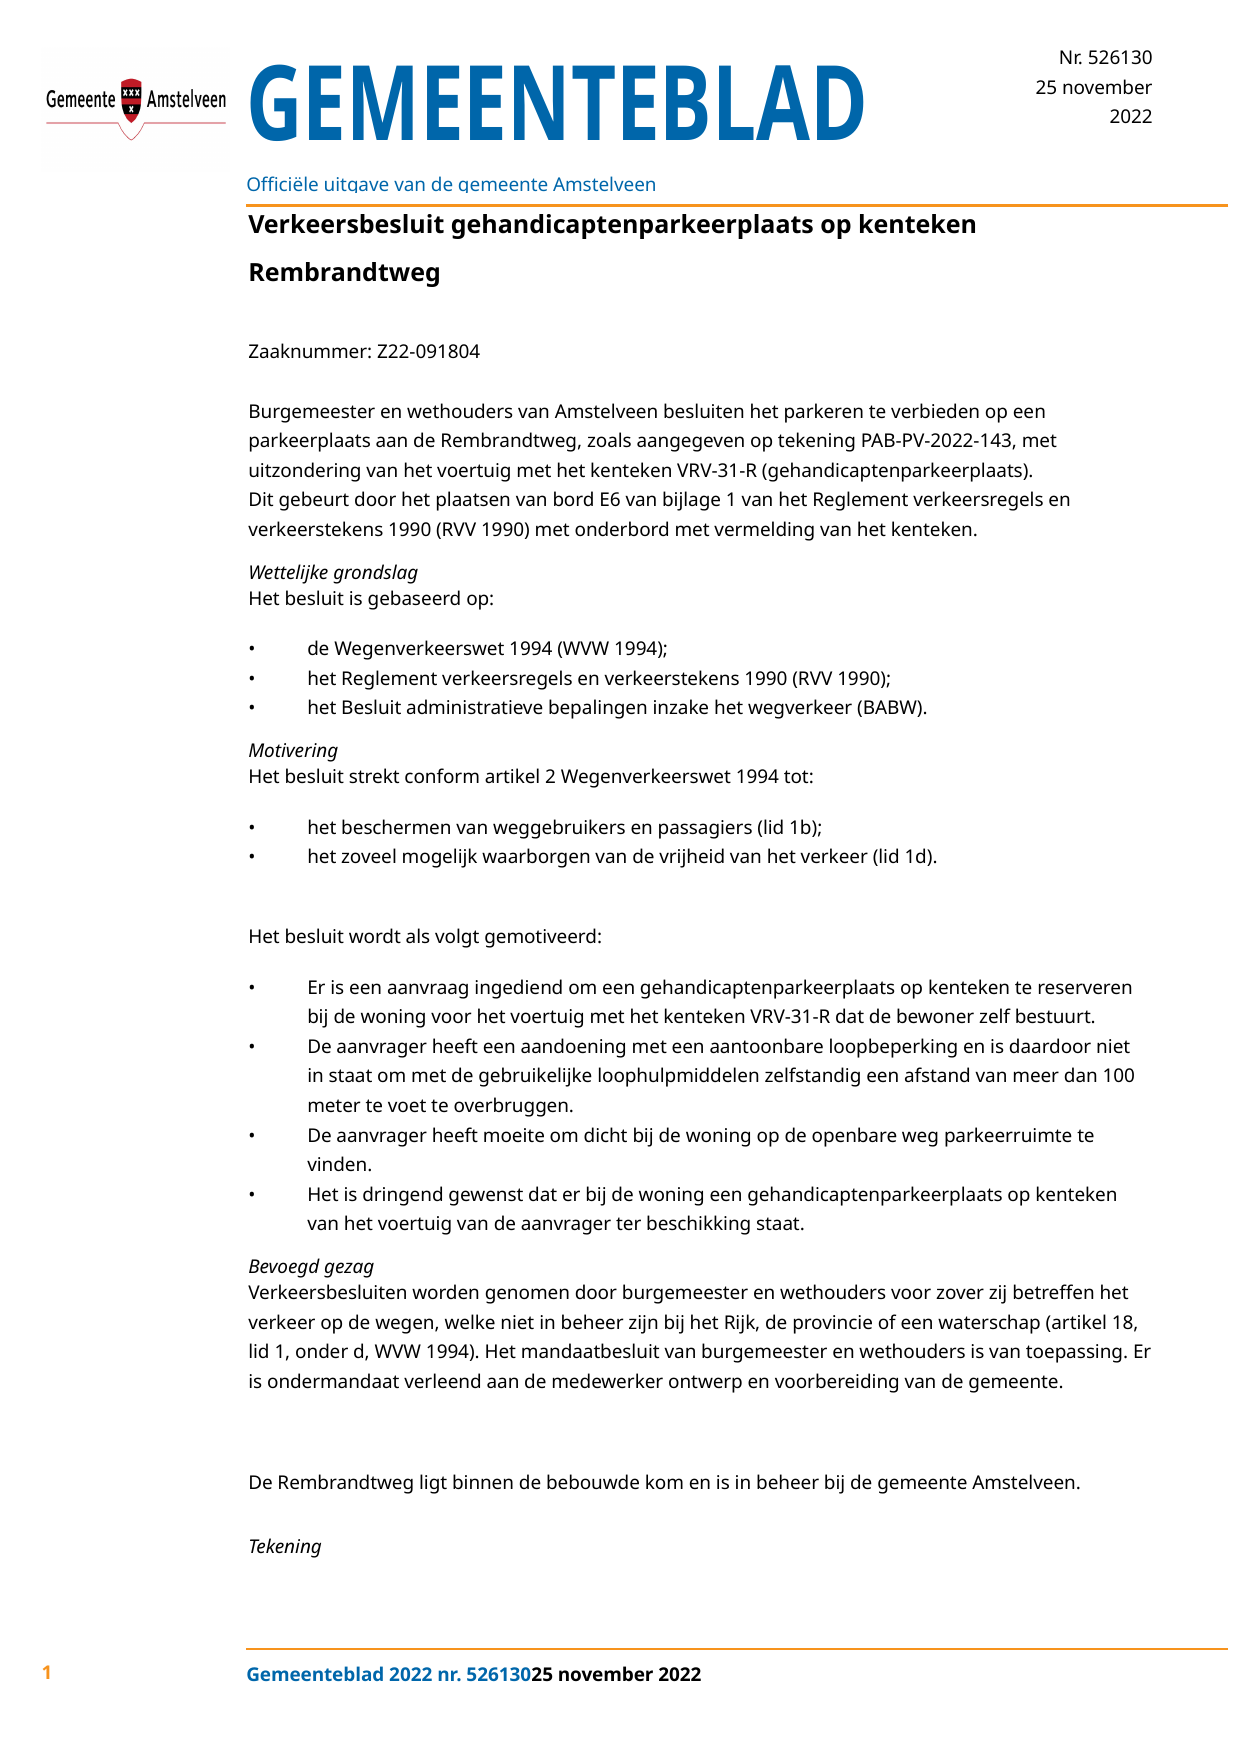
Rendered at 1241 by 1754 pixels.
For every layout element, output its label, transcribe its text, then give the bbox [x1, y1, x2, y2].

text Wettelijke grondslag [248, 559, 1152, 585]
text Het besluit wordt als volgt gemotiveerd: [248, 923, 1152, 949]
text Tekening [248, 1533, 1152, 1559]
text Het besluit is gebaseerd op: [248, 585, 1152, 611]
text Bevoegd gezag [248, 1254, 1152, 1279]
text Zaaknummer: Z22-091804 [248, 339, 1152, 364]
list De aanvrager heeft een aandoening met een aantoonbare loopbeperking en is daardoor niet in staat om met de gebruikelijke loophulpmiddelen zelfstandig een afstand van meer dan 100 meter te voet te overbruggen. [248, 1033, 1152, 1118]
list het Reglement verkeersregels en verkeerstekens 1990 (RVV 1990); [248, 665, 1152, 691]
list Het is dringend gewenst dat er bij de woning een gehandicaptenparkeerplaats op kenteken van het voertuig van de aanvrager ter beschikking staat. [248, 1181, 1152, 1236]
list De aanvrager heeft moeite om dicht bij de woning op de openbare weg parkeerruimte te vinden. [248, 1122, 1152, 1177]
text Dit gebeurt door het plaatsen van bord E6 van bijlage 1 van het Reglement verkeersregels en verkeerstekens 1990 (RVV 1990) met onderbord met vermelding van het kenteken. [248, 487, 1152, 542]
list het beschermen van weggebruikers en passagiers (lid 1b); [248, 814, 1152, 839]
picture [41, 47, 231, 172]
text Het besluit strekt conform artikel 2 Wegenverkeerswet 1994 tot: [248, 763, 1152, 789]
text Motivering [248, 738, 1152, 763]
list de Wegenverkeerswet 1994 (WVW 1994); [248, 635, 1152, 661]
text Burgemeester en wethouders van Amstelveen besluiten het parkeren te verbieden op een parkeerplaats aan de Rembrandtweg, zoals aangegeven op tekening PAB-PV-2022-143, met uitzondering van het voertuig met het kenteken VRV-31-R (gehandicaptenparkeerplaats). [248, 398, 1152, 483]
list Er is een aanvraag ingediend om een gehandicaptenparkeerplaats op kenteken te reserveren bij de woning voor het voertuig met het kenteken VRV-31-R dat de bewoner zelf bestuurt. [248, 974, 1152, 1029]
text De Rembrandtweg ligt binnen de bebouwde kom en is in beheer bij de gemeente Amstelveen. [248, 1469, 1152, 1495]
text Verkeersbesluiten worden genomen door burgemeester en wethouders voor zover zij betreffen het verkeer op de wegen, welke niet in beheer zijn bij het Rijk, de provincie of een waterschap (artikel 18, lid 1, onder d, WVW 1994). Het mandaatbesluit van burgemeester en wethouders is van toepassing. Er is ondermandaat verleend aan de medewerker ontwerp en voorbereiding van de gemeente. [248, 1279, 1152, 1394]
list het Besluit administratieve bepalingen inzake het wegverkeer (BABW). [248, 694, 1152, 720]
text Verkeersbesluit gehandicaptenparkeerplaats op kenteken Rembrandtweg [248, 207, 1152, 288]
list het zoveel mogelijk waarborgen van de vrijheid van het verkeer (lid 1d). [248, 843, 1152, 869]
